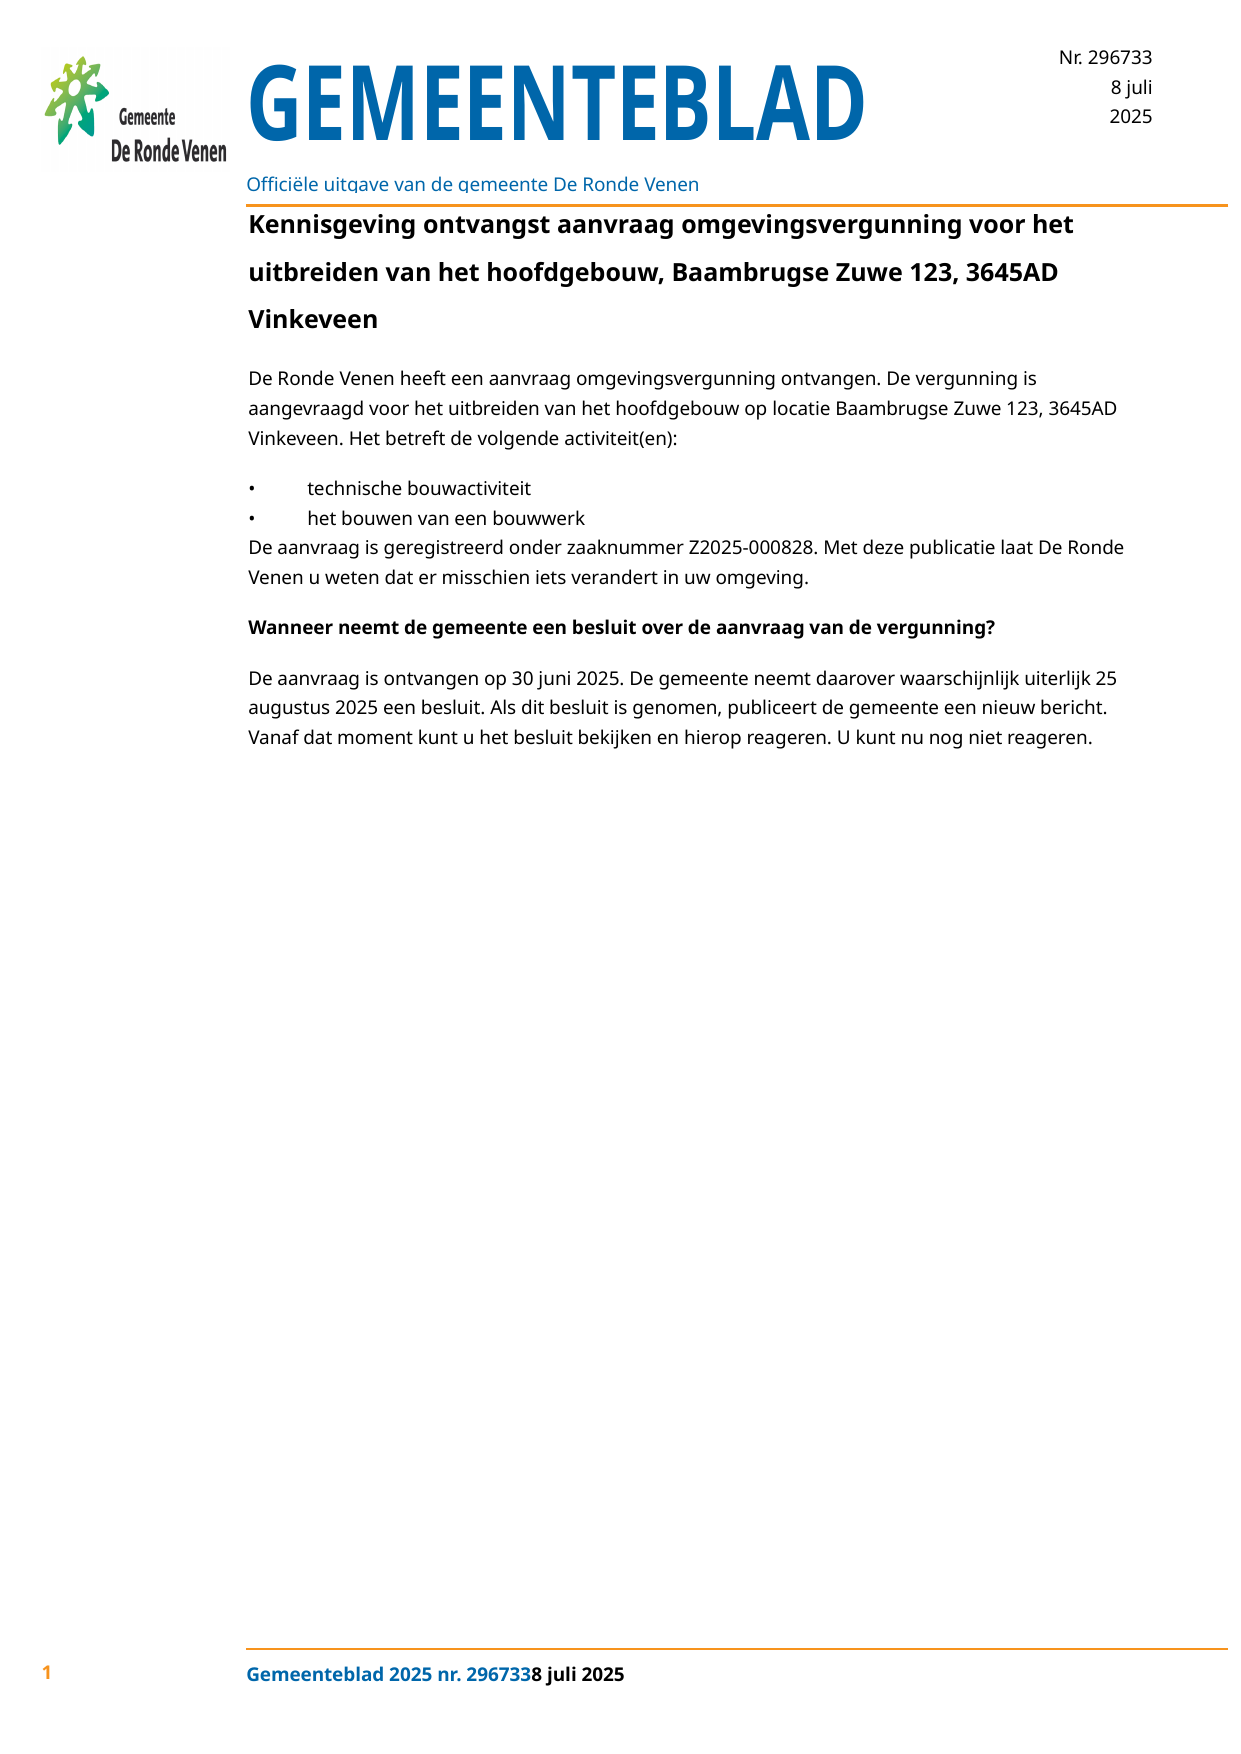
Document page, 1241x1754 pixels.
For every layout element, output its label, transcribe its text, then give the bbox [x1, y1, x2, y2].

list technische bouwactiviteit [248, 475, 1152, 501]
text De aanvraag is geregistreerd onder zaaknummer Z2025-000828. Met deze publicatie laat De Ronde Venen u weten dat er misschien iets verandert in uw omgeving. [248, 534, 1152, 589]
list het bouwen van een bouwwerk [248, 505, 1152, 530]
text Wanneer neemt de gemeente een besluit over de aanvraag van de vergunning? [248, 614, 1152, 640]
text De aanvraag is ontvangen op 30 juni 2025. De gemeente neemt daarover waarschijnlijk uiterlijk 25 augustus 2025 een besluit. Als dit besluit is genomen, publiceert de gemeente een nieuw bericht. Vanaf dat moment kunt u het besluit bekijken en hierop reageren. U kunt nu nog niet reageren. [248, 665, 1152, 749]
text Kennisgeving ontvangst aanvraag omgevingsvergunning voor het uitbreiden van het hoofdgebouw, Baambrugse Zuwe 123, 3645AD Vinkeveen [248, 207, 1152, 336]
picture [41, 47, 231, 172]
text De Ronde Venen heeft een aanvraag omgevingsvergunning ontvangen. De vergunning is aangevraagd voor het uitbreiden van het hoofdgebouw op locatie Baambrugse Zuwe 123, 3645AD Vinkeveen. Het betreft de volgende activiteit(en): [248, 366, 1152, 450]
